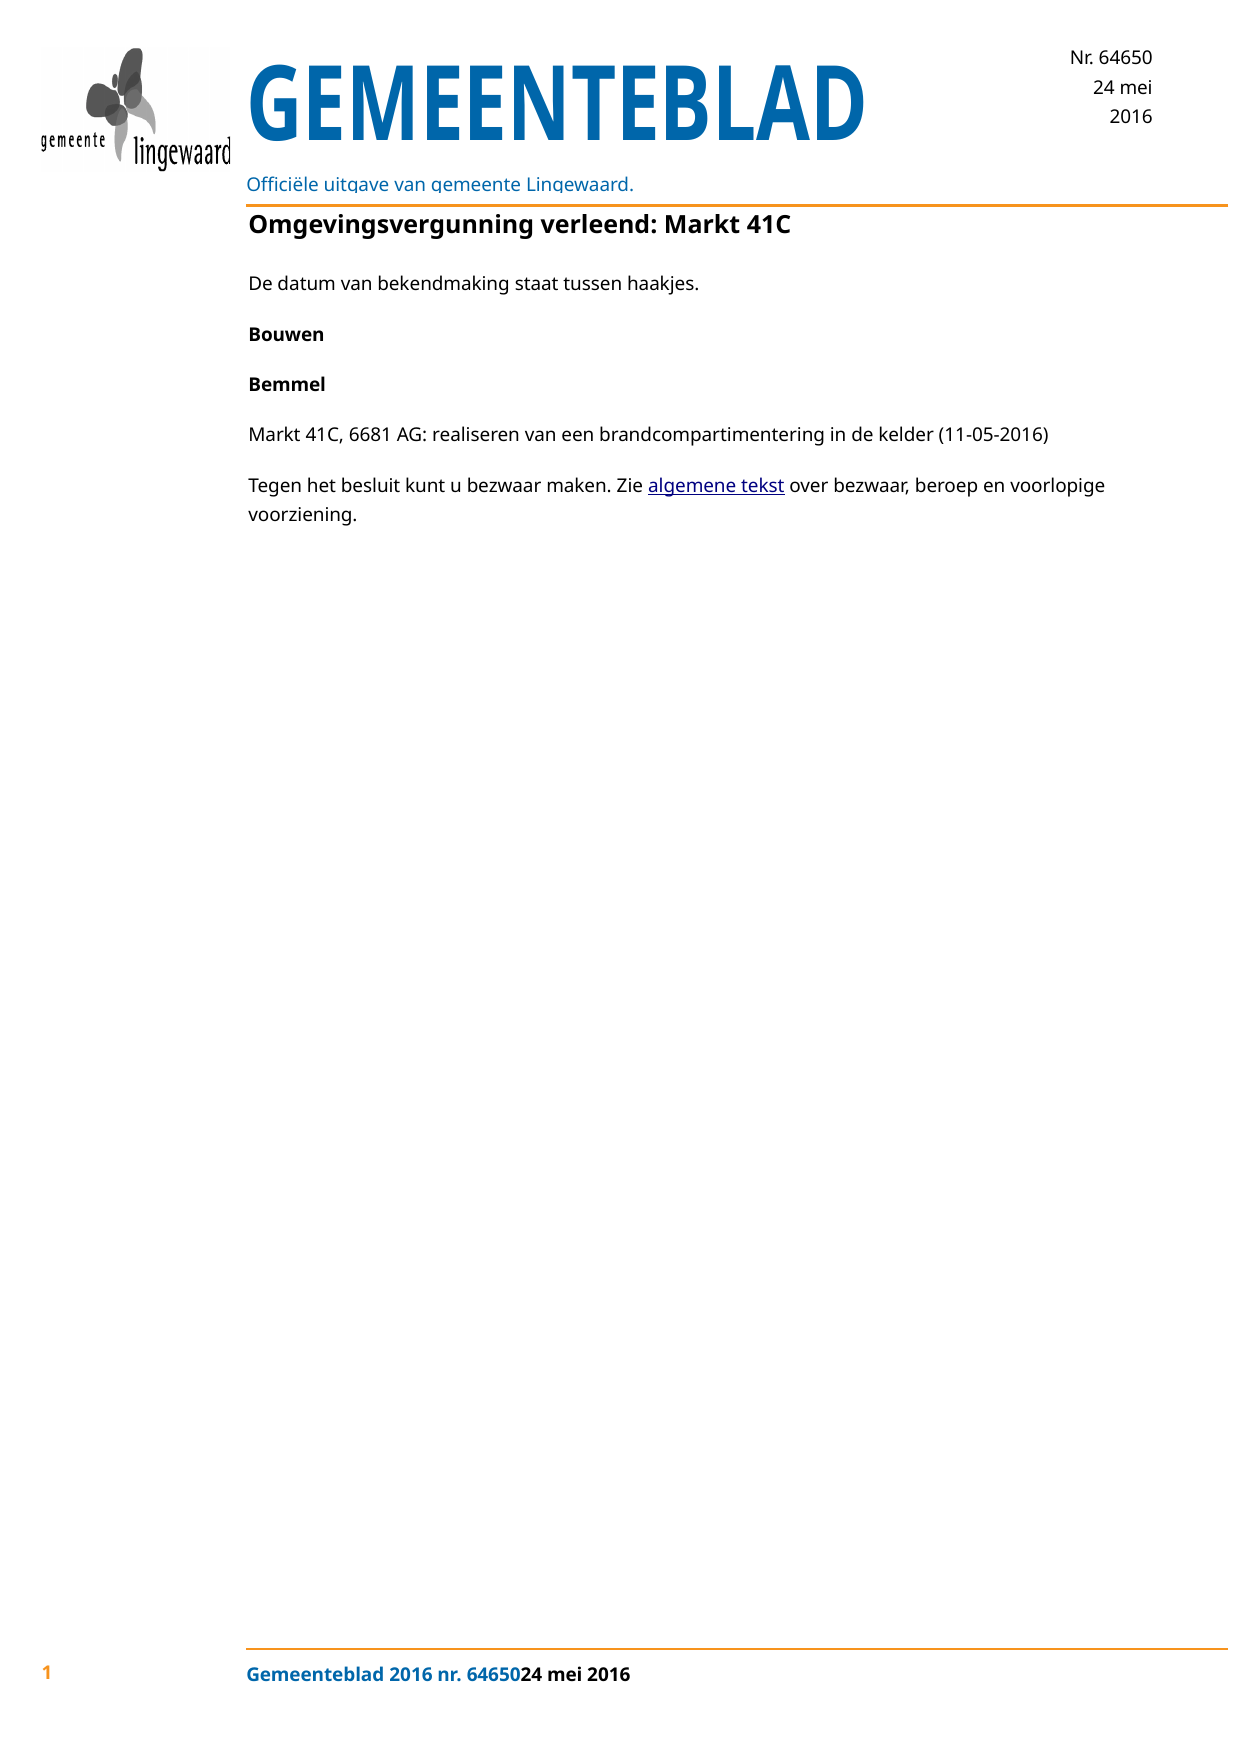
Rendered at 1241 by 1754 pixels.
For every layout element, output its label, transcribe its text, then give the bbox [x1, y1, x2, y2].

text Bouwen [248, 321, 1152, 346]
text Omgevingsvergunning verleend: Markt 41C [248, 207, 1152, 241]
text Markt 41C, 6681 AG: realiseren van een brandcompartimentering in de kelder (11-05-2016) [248, 422, 1152, 447]
picture [41, 47, 231, 172]
text De datum van bekendmaking staat tussen haakjes. [248, 270, 1152, 296]
text Tegen het besluit kunt u bezwaar maken. Zie algemene tekst over bezwaar, beroep en voorlopige voorziening. [248, 472, 1152, 527]
text Bemmel [248, 371, 1152, 397]
